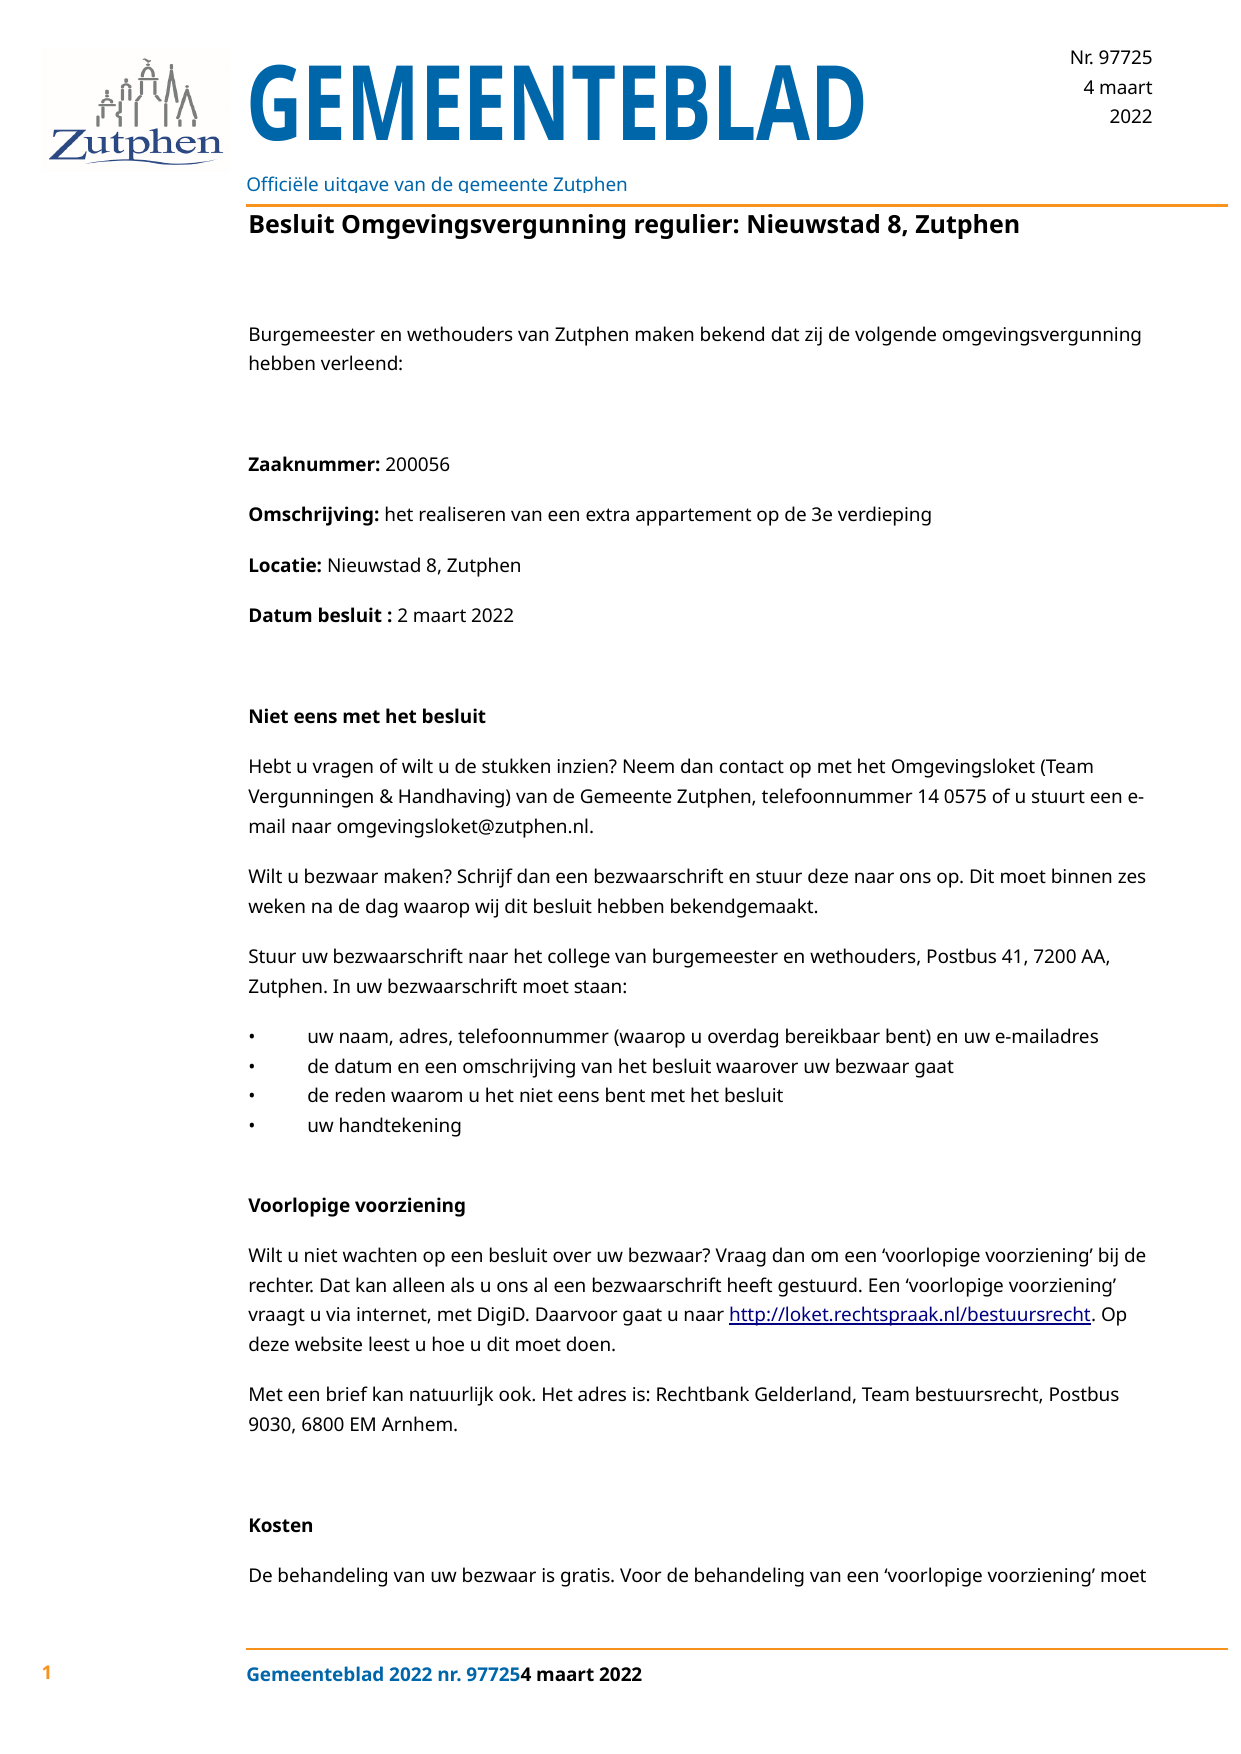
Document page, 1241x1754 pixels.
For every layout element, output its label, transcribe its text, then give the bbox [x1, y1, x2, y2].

text Locatie: Nieuwstad 8, Zutphen [248, 552, 1152, 578]
text Voorlopige voorziening [248, 1192, 1152, 1218]
text Datum besluit : 2 maart 2022 [248, 602, 1152, 628]
text Burgemeester en wethouders van Zutphen maken bekend dat zij de volgende omgevingsvergunning hebben verleend: [248, 321, 1152, 376]
list uw naam, adres, telefoonnummer (waarop u overdag bereikbaar bent) en uw e-mailadres [248, 1023, 1152, 1049]
text Wilt u bezwaar maken? Schrijf dan een bezwaarschrift en stuur deze naar ons op. Dit moet binnen zes weken na de dag waarop wij dit besluit hebben bekendgemaakt. [248, 863, 1152, 918]
list uw handtekening [248, 1112, 1152, 1138]
text Hebt u vragen of wilt u de stukken inzien? Neem dan contact op met het Omgevingsloket (Team Vergunningen & Handhaving) van de Gemeente Zutphen, telefoonnummer 14 0575 of u stuurt een e-mail naar omgevingsloket@zutphen.nl. [248, 754, 1152, 838]
text Niet eens met het besluit [248, 703, 1152, 729]
text Zaaknummer: 200056 [248, 451, 1152, 477]
text Omschrijving: het realiseren van een extra appartement op de 3e verdieping [248, 502, 1152, 527]
text De behandeling van uw bezwaar is gratis. Voor de behandeling van een ‘voorlopige voorziening’ moet [248, 1562, 1152, 1588]
list de reden waarom u het niet eens bent met het besluit [248, 1082, 1152, 1108]
text Stuur uw bezwaarschrift naar het college van burgemeester en wethouders, Postbus 41, 7200 AA, Zutphen. In uw bezwaarschrift moet staan: [248, 943, 1152, 998]
list de datum en een omschrijving van het besluit waarover uw bezwaar gaat [248, 1053, 1152, 1078]
text Met een brief kan natuurlijk ook. Het adres is: Rechtbank Gelderland, Team bestuursrecht, Postbus 9030, 6800 EM Arnhem. [248, 1382, 1152, 1437]
picture [41, 47, 231, 172]
text Wilt u niet wachten op een besluit over uw bezwaar? Vraag dan om een ‘voorlopige voorziening’ bij de rechter. Dat kan alleen als u ons al een bezwaarschrift heeft gestuurd. Een ‘voorlopige voorziening’ vraagt u via internet, met DigiD. Daarvoor gaat u naar http://loket.rechtspraak.nl/bestuursrecht. Op deze website leest u hoe u dit moet doen. [248, 1242, 1152, 1357]
text Kosten [248, 1512, 1152, 1538]
text Besluit Omgevingsvergunning regulier: Nieuwstad 8, Zutphen [248, 207, 1152, 241]
